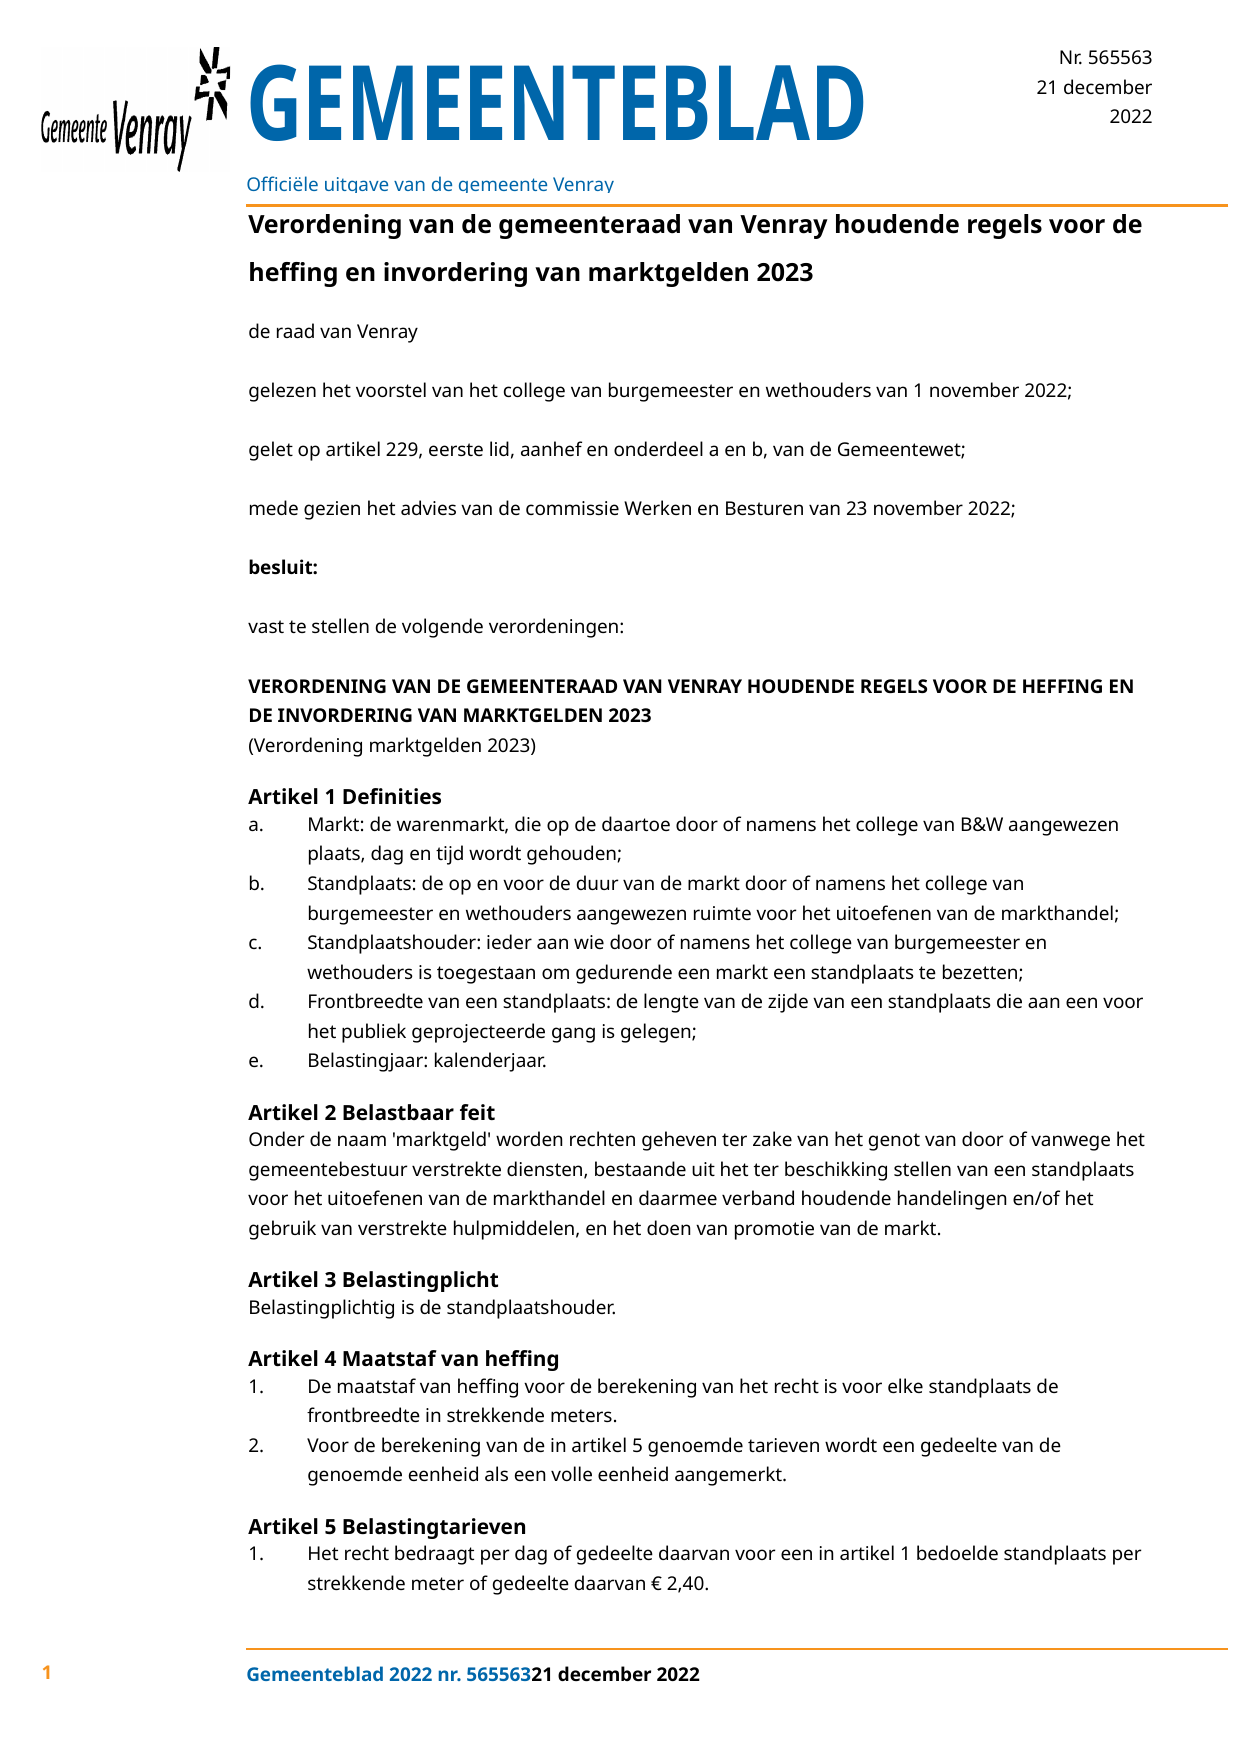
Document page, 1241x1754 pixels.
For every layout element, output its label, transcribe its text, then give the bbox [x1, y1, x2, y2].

picture [41, 47, 231, 172]
list De maatstaf van heffing voor de berekening van het recht is voor elke standplaats de frontbreedte in strekkende meters. [248, 1373, 1152, 1428]
text besluit: [248, 554, 1152, 580]
text Artikel 2 Belastbaar feit [248, 1098, 1152, 1126]
list Standplaats: de op en voor de duur van de markt door of namens het college van burgemeester en wethouders aangewezen ruimte voor het uitoefenen van de markthandel; [248, 870, 1152, 925]
text de raad van Venray [248, 318, 1152, 344]
text Artikel 3 Belastingplicht [248, 1266, 1152, 1294]
list Het recht bedraagt per dag of gedeelte daarvan voor een in artikel 1 bedoelde standplaats per strekkende meter of gedeelte daarvan € 2,40. [248, 1541, 1152, 1596]
text Artikel 4 Maatstaf van heffing [248, 1344, 1152, 1373]
list Markt: de warenmarkt, die op de daartoe door of namens het college van B&W aangewezen plaats, dag en tijd wordt gehouden; [248, 811, 1152, 866]
list Frontbreedte van een standplaats: de lengte van de zijde van een standplaats die aan een voor het publiek geprojecteerde gang is gelegen; [248, 988, 1152, 1044]
text gelet op artikel 229, eerste lid, aanhef en onderdeel a en b, van de Gemeentewet; [248, 436, 1152, 462]
text Verordening van de gemeenteraad van Venray houdende regels voor de heffing en invordering van marktgelden 2023 [248, 207, 1152, 288]
text (Verordening marktgelden 2023) [248, 732, 1152, 758]
text VERORDENING VAN DE GEMEENTERAAD VAN VENRAY HOUDENDE REGELS VOOR DE HEFFING EN DE INVORDERING VAN MARKTGELDEN 2023 [248, 673, 1152, 728]
text mede gezien het advies van de commissie Werken en Besturen van 23 november 2022; [248, 495, 1152, 521]
text gelezen het voorstel van het college van burgemeester en wethouders van 1 november 2022; [248, 377, 1152, 403]
list Standplaatshouder: ieder aan wie door of namens het college van burgemeester en wethouders is toegestaan om gedurende een markt een standplaats te bezetten; [248, 929, 1152, 984]
text Onder de naam 'marktgeld' worden rechten geheven ter zake van het genot van door of vanwege het gemeentebestuur verstrekte diensten, bestaande uit het ter beschikking stellen van een standplaats voor het uitoefenen van de markthandel en daarmee verband houdende handelingen en/of het gebruik van verstrekte hulpmiddelen, en het doen van promotie van de markt. [248, 1126, 1152, 1241]
text Belastingplichtig is de standplaatshouder. [248, 1294, 1152, 1320]
text Artikel 5 Belastingtarieven [248, 1512, 1152, 1541]
text Artikel 1 Definities [248, 782, 1152, 811]
list Voor de berekening van de in artikel 5 genoemde tarieven wordt een gedeelte van de genoemde eenheid als een volle eenheid aangemerkt. [248, 1432, 1152, 1487]
list Belastingjaar: kalenderjaar. [248, 1048, 1152, 1073]
text vast te stellen de volgende verordeningen: [248, 614, 1152, 639]
